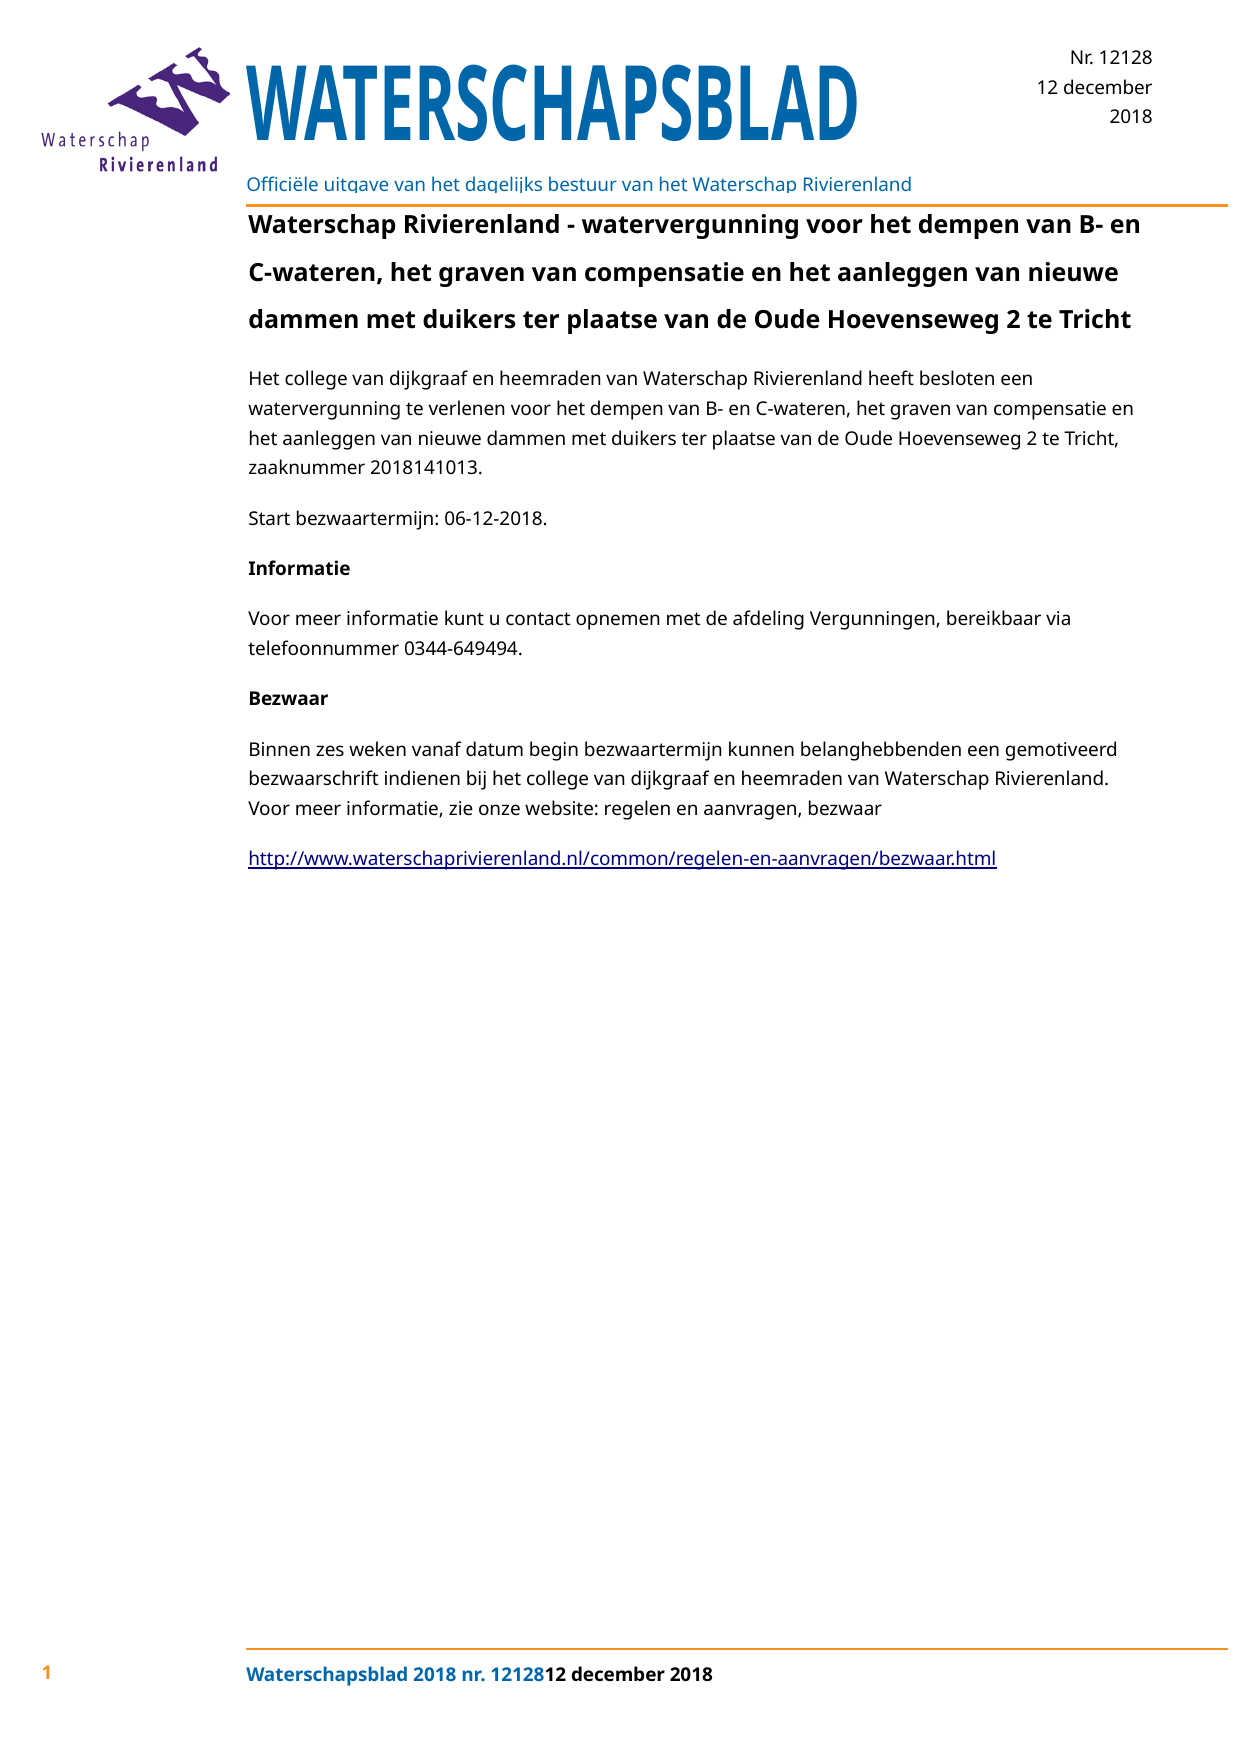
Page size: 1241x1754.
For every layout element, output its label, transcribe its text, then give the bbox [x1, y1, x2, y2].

text Binnen zes weken vanaf datum begin bezwaartermijn kunnen belanghebbenden een gemotiveerd bezwaarschrift indienen bij het college van dijkgraaf en heemraden van Waterschap Rivierenland. Voor meer informatie, zie onze website: regelen en aanvragen, bezwaar [248, 736, 1152, 821]
text Bezwaar [248, 686, 1152, 711]
text Waterschap Rivierenland - watervergunning voor het dempen van B- en C-wateren, het graven van compensatie en het aanleggen van nieuwe dammen met duikers ter plaatse van de Oude Hoevenseweg 2 te Tricht [248, 207, 1152, 336]
picture [41, 47, 231, 172]
text Het college van dijkgraaf en heemraden van Waterschap Rivierenland heeft besloten een watervergunning te verlenen voor het dempen van B- en C-wateren, het graven van compensatie en het aanleggen van nieuwe dammen met duikers ter plaatse van de Oude Hoevenseweg 2 te Tricht, zaaknummer 2018141013. [248, 366, 1152, 480]
text Voor meer informatie kunt u contact opnemen met de afdeling Vergunningen, bereikbaar via telefoonnummer 0344-649494. [248, 606, 1152, 661]
text http://www.waterschaprivierenland.nl/common/regelen-en-aanvragen/bezwaar.html [248, 846, 1152, 871]
text Informatie [248, 555, 1152, 581]
text Start bezwaartermijn: 06-12-2018. [248, 505, 1152, 530]
